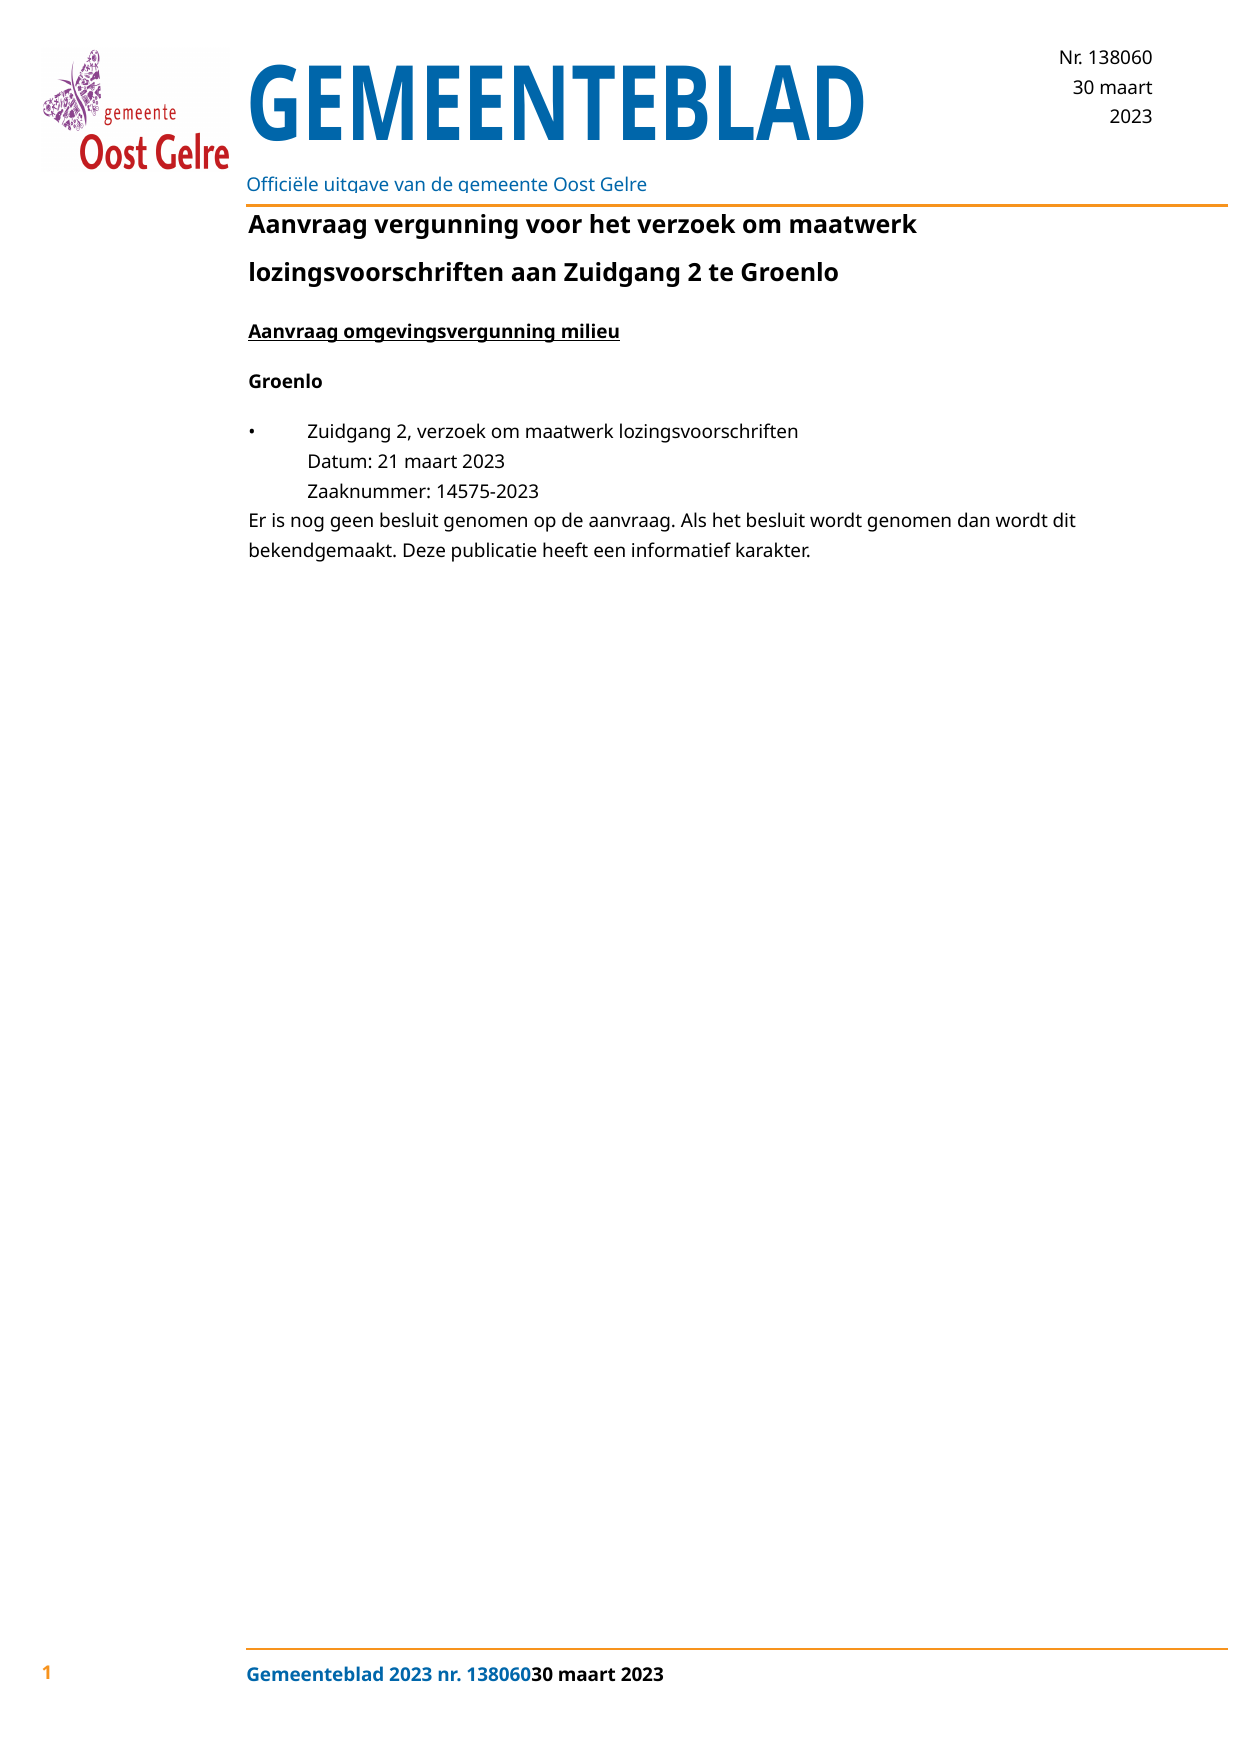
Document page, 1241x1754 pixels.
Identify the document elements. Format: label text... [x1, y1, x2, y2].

picture [41, 47, 231, 172]
list Datum: 21 maart 2023 [248, 448, 1152, 474]
text Er is nog geen besluit genomen op de aanvraag. Als het besluit wordt genomen dan wordt dit bekendgemaakt. Deze publicatie heeft een informatief karakter. [248, 507, 1152, 563]
text Aanvraag vergunning voor het verzoek om maatwerk lozingsvoorschriften aan Zuidgang 2 te Groenlo [248, 207, 1152, 288]
list Zuidgang 2, verzoek om maatwerk lozingsvoorschriften [248, 419, 1152, 444]
text Groenlo [248, 368, 1152, 394]
text Aanvraag omgevingsvergunning milieu [248, 318, 1152, 344]
list Zaaknummer: 14575-2023 [248, 478, 1152, 504]
